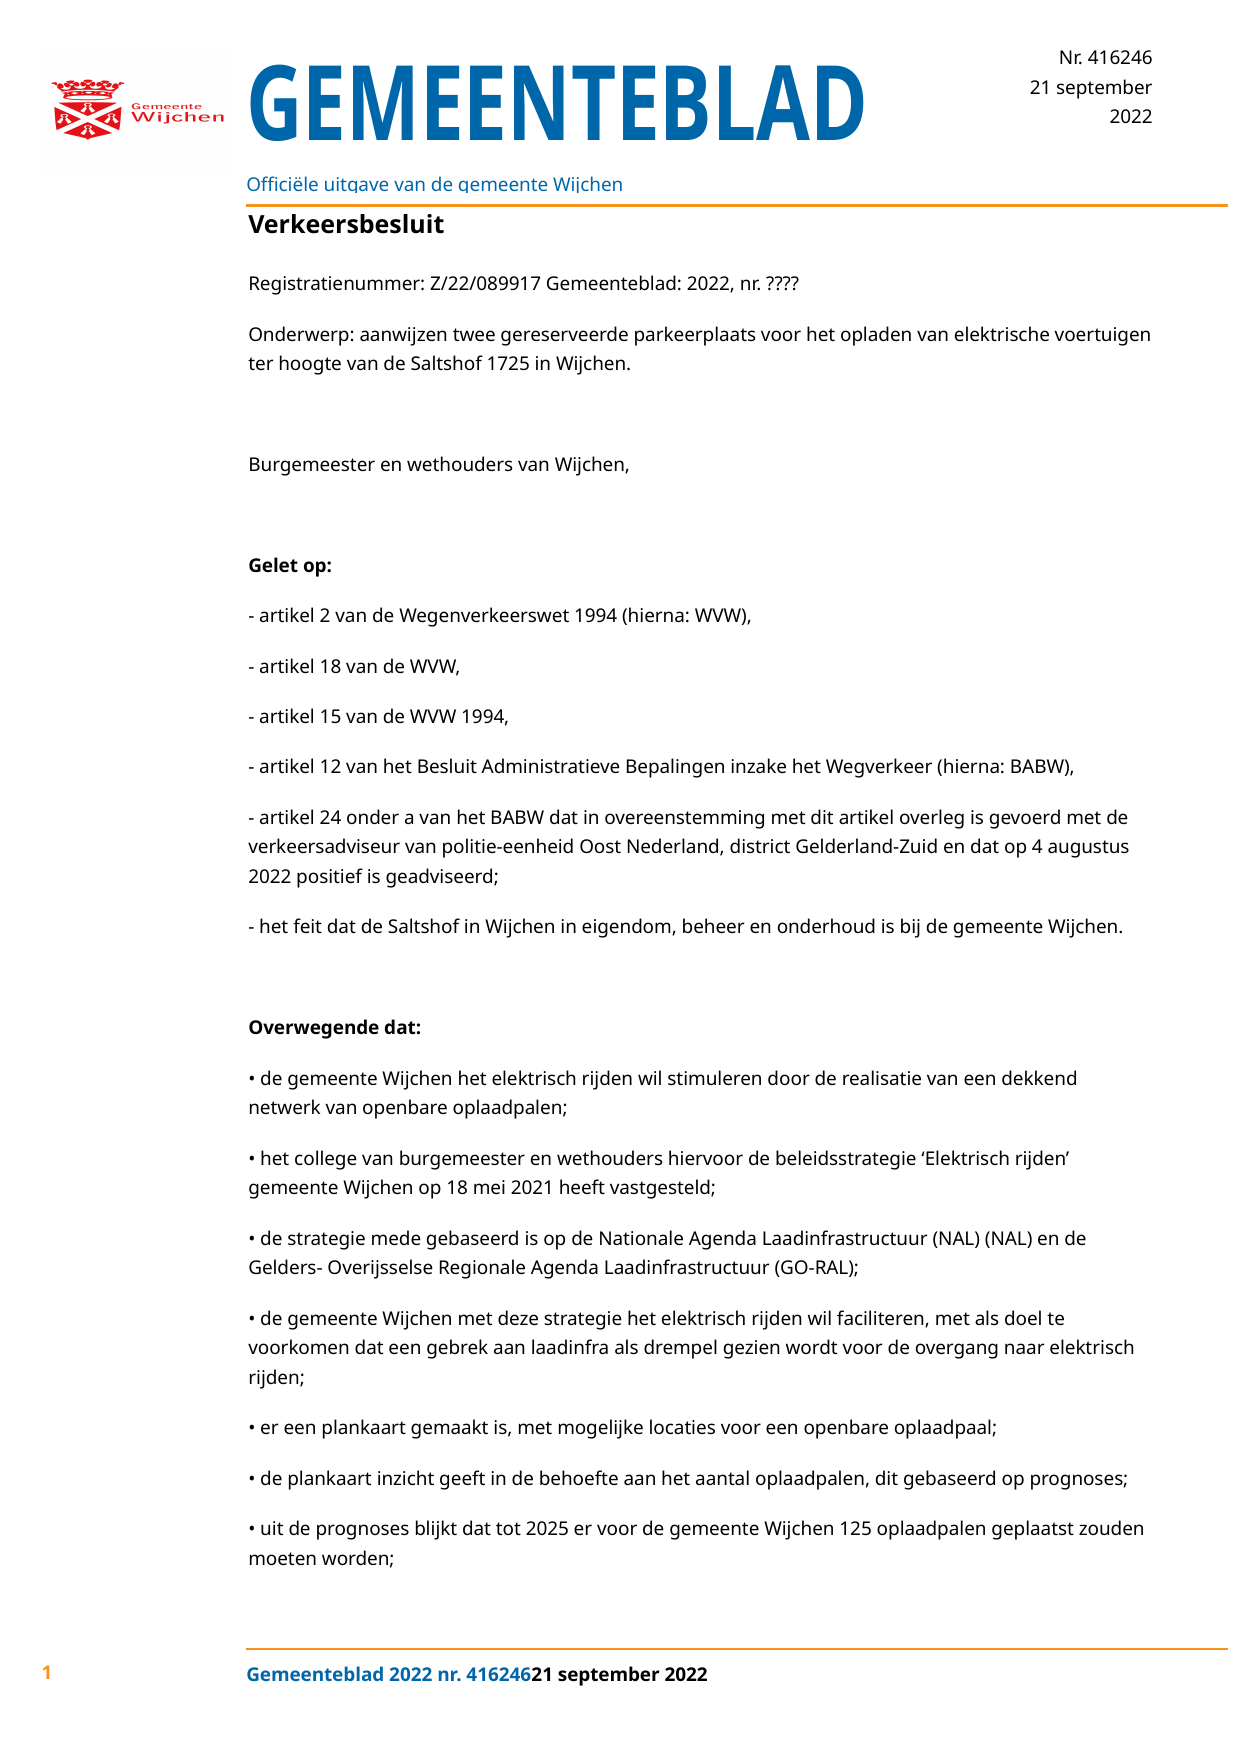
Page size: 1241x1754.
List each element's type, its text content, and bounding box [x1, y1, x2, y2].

picture [41, 47, 231, 172]
text Registratienummer: Z/22/089917 Gemeenteblad: 2022, nr. ???? [248, 270, 1152, 296]
text Gelet op: [248, 552, 1152, 578]
text • de plankaart inzicht geeft in de behoefte aan het aantal oplaadpalen, dit gebaseerd op prognoses; [248, 1465, 1152, 1491]
text • de strategie mede gebaseerd is op de Nationale Agenda Laadinfrastructuur (NAL) (NAL) en de Gelders- Overijsselse Regionale Agenda Laadinfrastructuur (GO-RAL); [248, 1225, 1152, 1280]
text - artikel 15 van de WVW 1994, [248, 703, 1152, 729]
text - artikel 12 van het Besluit Administratieve Bepalingen inzake het Wegverkeer (hierna: BABW), [248, 754, 1152, 779]
text - het feit dat de Saltshof in Wijchen in eigendom, beheer en onderhoud is bij de gemeente Wijchen. [248, 914, 1152, 939]
text Burgemeester en wethouders van Wijchen, [248, 451, 1152, 477]
text - artikel 24 onder a van het BABW dat in overeenstemming met dit artikel overleg is gevoerd met de verkeersadviseur van politie-eenheid Oost Nederland, district Gelderland-Zuid en dat op 4 augustus 2022 positief is geadviseerd; [248, 804, 1152, 889]
text • er een plankaart gemaakt is, met mogelijke locaties voor een openbare oplaadpaal; [248, 1414, 1152, 1440]
text Verkeersbesluit [248, 207, 1152, 241]
text • de gemeente Wijchen met deze strategie het elektrisch rijden wil faciliteren, met als doel te voorkomen dat een gebrek aan laadinfra als drempel gezien wordt voor de overgang naar elektrisch rijden; [248, 1305, 1152, 1390]
text - artikel 18 van de WVW, [248, 653, 1152, 678]
text Overwegende dat: [248, 1014, 1152, 1040]
text • uit de prognoses blijkt dat tot 2025 er voor de gemeente Wijchen 125 oplaadpalen geplaatst zouden moeten worden; [248, 1515, 1152, 1571]
text • het college van burgemeester en wethouders hiervoor de beleidsstrategie ‘Elektrisch rijden’ gemeente Wijchen op 18 mei 2021 heeft vastgesteld; [248, 1145, 1152, 1200]
text - artikel 2 van de Wegenverkeerswet 1994 (hierna: WVW), [248, 602, 1152, 628]
text • de gemeente Wijchen het elektrisch rijden wil stimuleren door de realisatie van een dekkend netwerk van openbare oplaadpalen; [248, 1065, 1152, 1120]
text Onderwerp: aanwijzen twee gereserveerde parkeerplaats voor het opladen van elektrische voertuigen ter hoogte van de Saltshof 1725 in Wijchen. [248, 321, 1152, 376]
